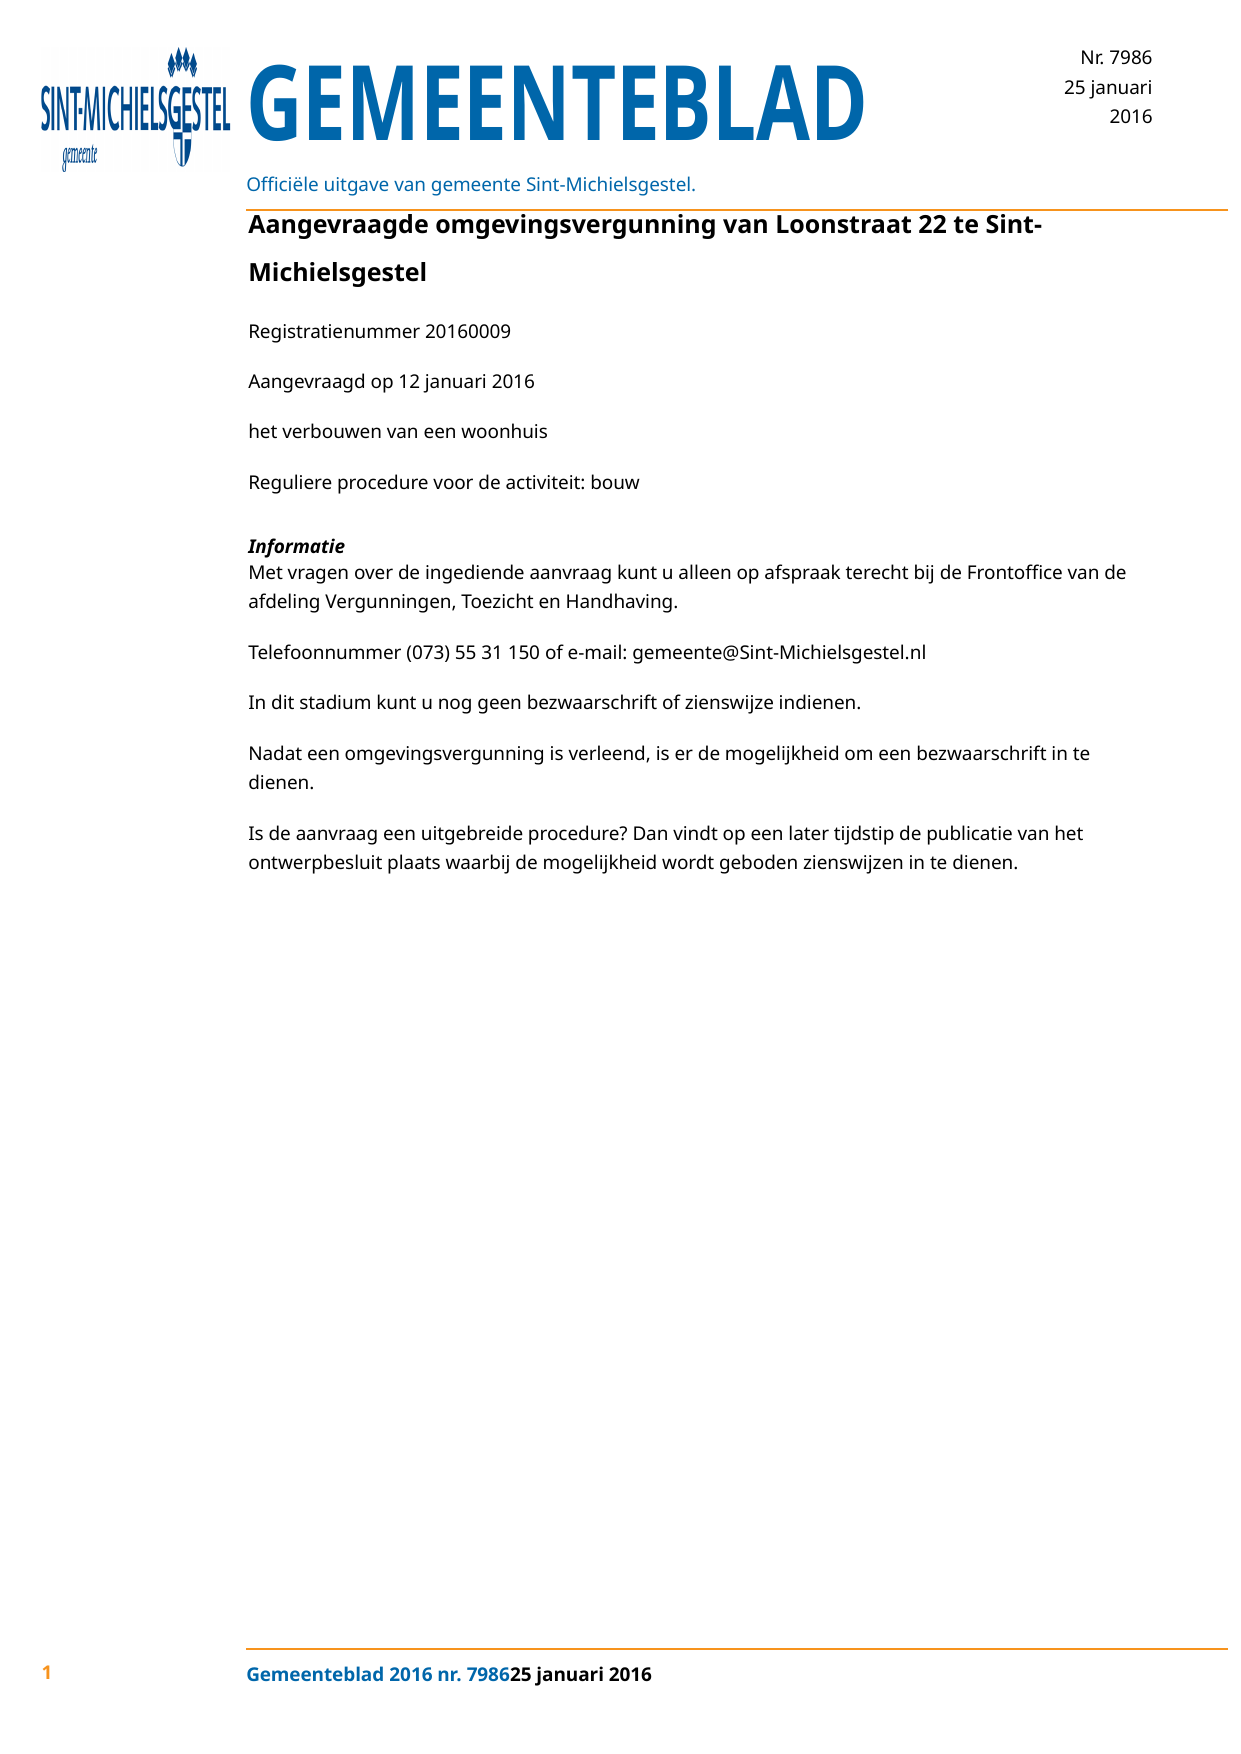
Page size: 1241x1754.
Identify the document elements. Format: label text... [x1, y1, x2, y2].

text het verbouwen van een woonhuis [248, 419, 1152, 444]
text Aangevraagde omgevingsvergunning van Loonstraat 22 te Sint-Michielsgestel [248, 211, 1152, 288]
text Nadat een omgevingsvergunning is verleend, is er de mogelijkheid om een bezwaarschrift in te dienen. [248, 740, 1152, 795]
text Is de aanvraag een uitgebreide procedure? Dan vindt op een later tijdstip de publicatie van het ontwerpbesluit plaats waarbij de mogelijkheid wordt geboden zienswijzen in te dienen. [248, 820, 1152, 875]
text Telefoonnummer (073) 55 31 150 of e-mail: gemeente@Sint-Michielsgestel.nl [248, 639, 1152, 664]
text Reguliere procedure voor de activiteit: bouw [248, 469, 1152, 495]
text Met vragen over de ingediende aanvraag kunt u alleen op afspraak terecht bij de Frontoffice van de afdeling Vergunningen, Toezicht en Handhaving. [248, 559, 1152, 614]
text Aangevraagd op 12 januari 2016 [248, 368, 1152, 394]
text In dit stadium kunt u nog geen bezwaarschrift of zienswijze indienen. [248, 689, 1152, 715]
text Registratienummer 20160009 [248, 318, 1152, 344]
text Informatie [248, 533, 1152, 559]
picture [41, 47, 231, 172]
